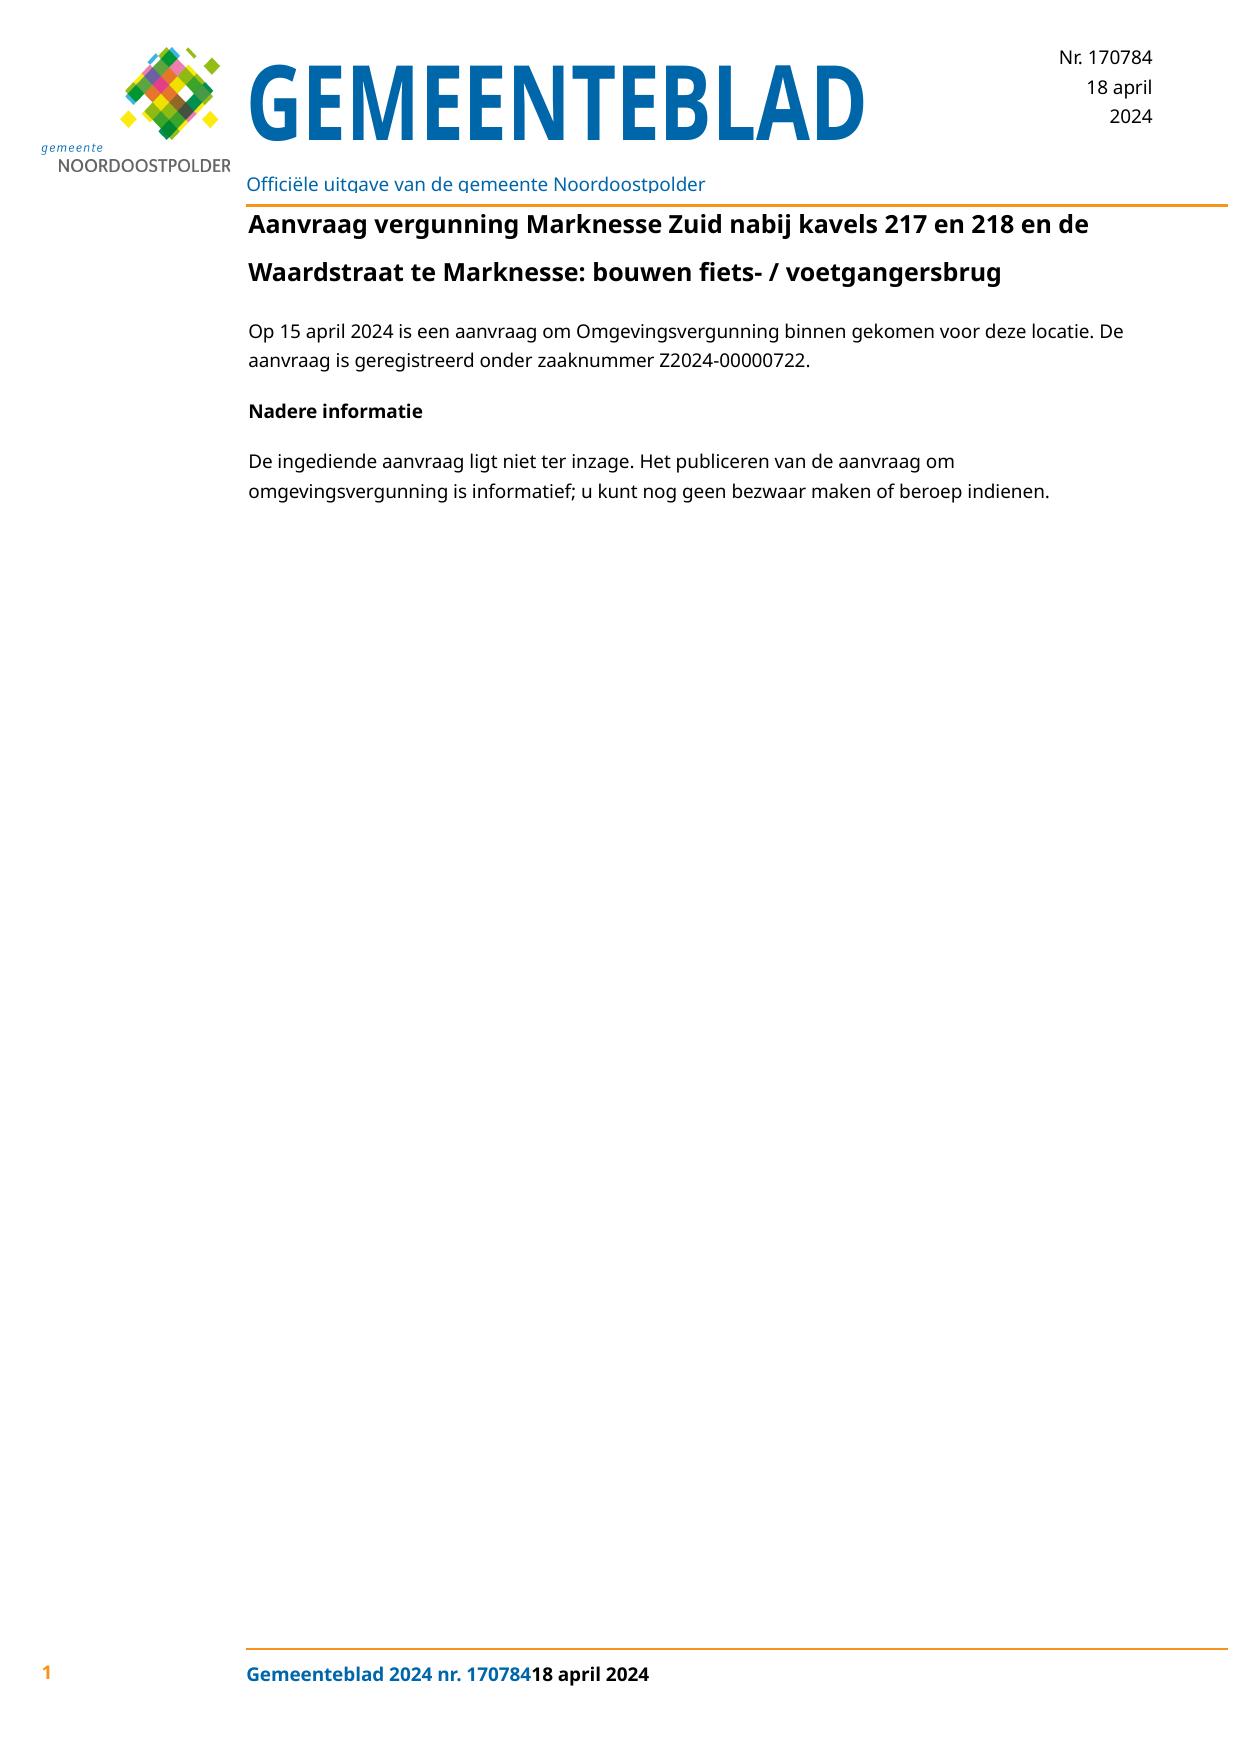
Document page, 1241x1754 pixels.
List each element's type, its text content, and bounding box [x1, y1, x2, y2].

text Op 15 april 2024 is een aanvraag om Omgevingsvergunning binnen gekomen voor deze locatie. De aanvraag is geregistreerd onder zaaknummer Z2024-00000722. [248, 318, 1152, 373]
picture [41, 47, 231, 172]
text Aanvraag vergunning Marknesse Zuid nabij kavels 217 en 218 en de Waardstraat te Marknesse: bouwen fiets- / voetgangersbrug [248, 207, 1152, 288]
text De ingediende aanvraag ligt niet ter inzage. Het publiceren van de aanvraag om omgevingsvergunning is informatief; u kunt nog geen bezwaar maken of beroep indienen. [248, 448, 1152, 504]
text Nadere informatie [248, 398, 1152, 424]
